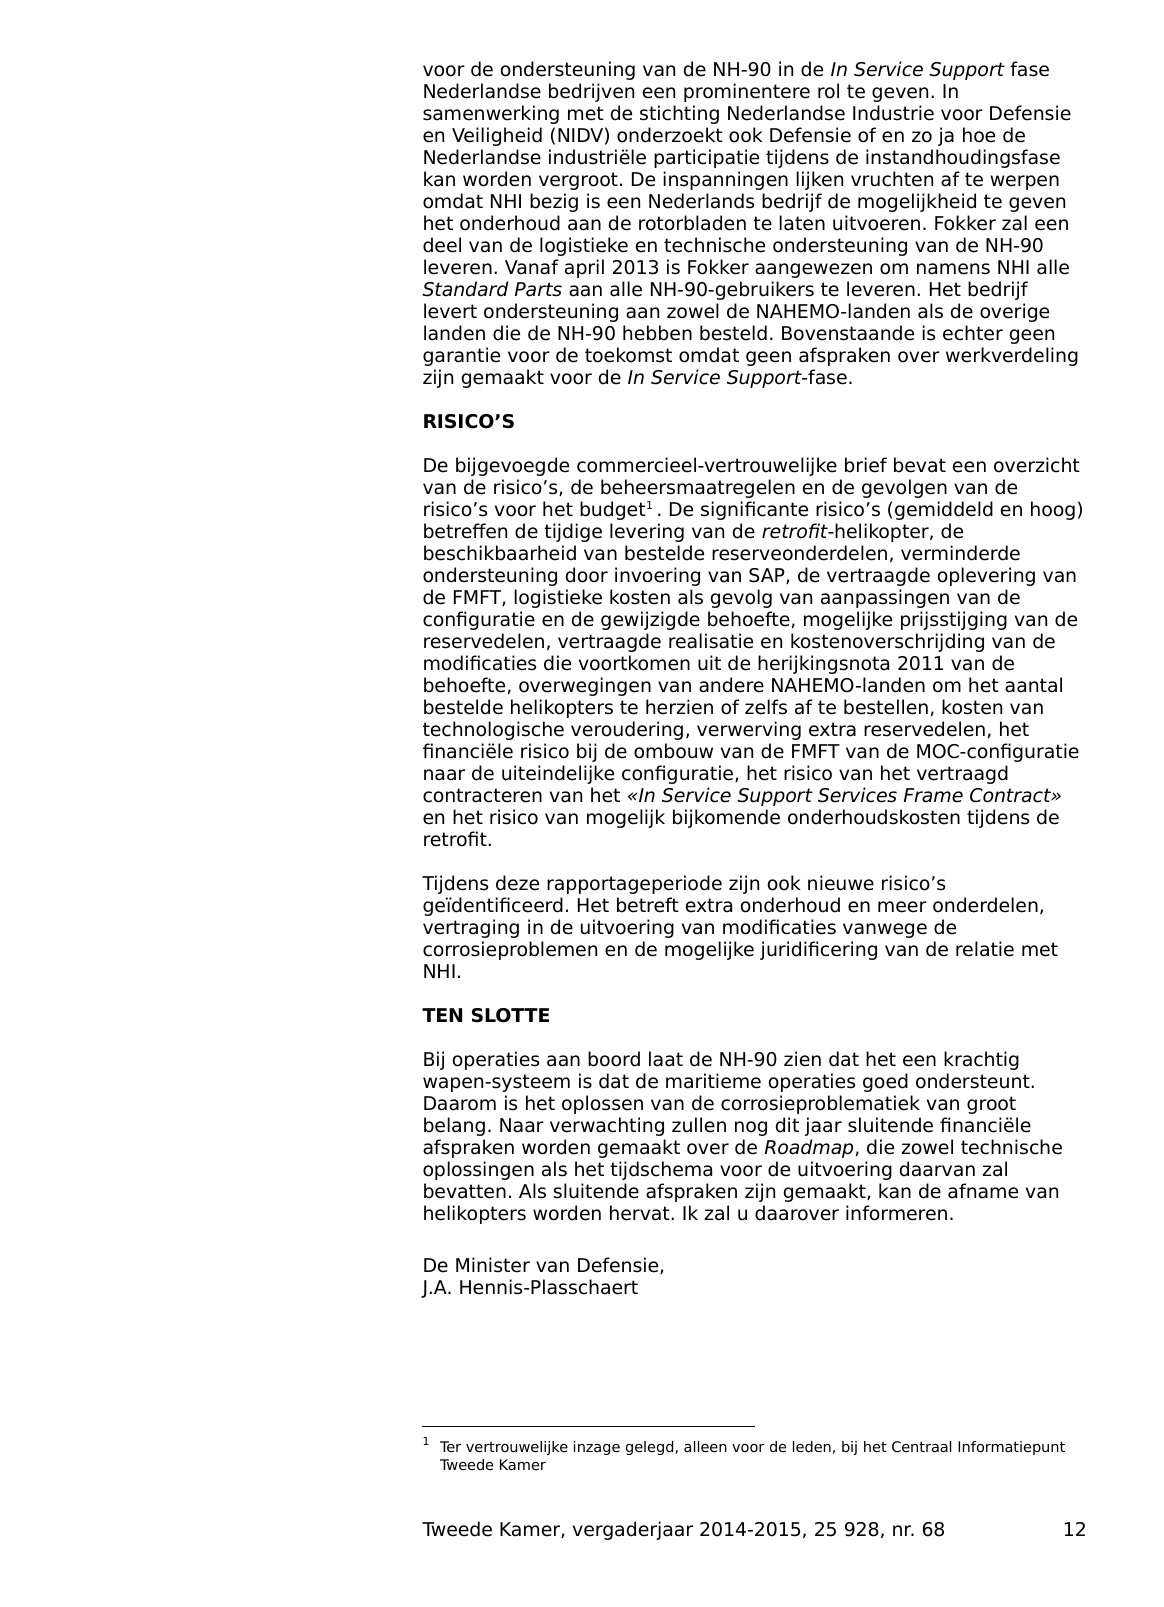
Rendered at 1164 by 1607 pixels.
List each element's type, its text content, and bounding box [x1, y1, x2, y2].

text Bij operaties aan boord laat de NH-90 zien dat het een krachtig wapen-systeem is dat de maritieme operaties goed ondersteunt. Daarom is het oplossen van de corrosieproblematiek van groot belang. Naar verwachting zullen nog dit jaar sluitende financiële afspraken worden gemaakt over de Roadmap, die zowel technische oplossingen als het tijdschema voor de uitvoering daarvan zal bevatten. Als sluitende afspraken zijn gemaakt, kan de afname van helikopters worden hervat. Ik zal u daarover informeren. [422, 1049, 1087, 1225]
subtitle TEN SLOTTE [422, 1005, 1087, 1027]
text De Minister van Defensie, J.A. Hennis-Plasschaert [422, 1255, 1087, 1299]
subtitle RISICO’S [422, 411, 1087, 433]
text Tijdens deze rapportageperiode zijn ook nieuwe risico’s geïdentificeerd. Het betreft extra onderhoud en meer onderdelen, vertraging in de uitvoering van modificaties vanwege de corrosieproblemen en de mogelijke juridificering van de relatie met NHI. [422, 873, 1087, 983]
text De bijgevoegde commercieel-vertrouwelijke brief bevat een overzicht van de risico’s, de beheersmaatregelen en de gevolgen van de risico’s voor het budget. De significante risico’s (gemiddeld en hoog) betreffen de tijdige levering van de retrofit-helikopter, de beschikbaarheid van bestelde reserveonderdelen, verminderde ondersteuning door invoering van SAP, de vertraagde oplevering van de FMFT, logistieke kosten als gevolg van aanpassingen van de configuratie en de gewijzigde behoefte, mogelijke prijsstijging van de reservedelen, vertraagde realisatie en kostenoverschrijding van de modificaties die voortkomen uit de herijkingsnota 2011 van de behoefte, overwegingen van andere NAHEMO-landen om het aantal bestelde helikopters te herzien of zelfs af te bestellen, kosten van technologische veroudering, verwerving extra reservedelen, het financiële risico bij de ombouw van de FMFT van de MOC-configuratie naar de uiteindelijke configuratie, het risico van het vertraagd contracteren van het «In Service Support Services Frame Contract» en het risico van mogelijk bijkomende onderhoudskosten tijdens de retrofit. [422, 455, 1087, 851]
text voor de ondersteuning van de NH-90 in de In Service Support fase Nederlandse bedrijven een prominentere rol te geven. In samenwerking met de stichting Nederlandse Industrie voor Defensie en Veiligheid (NIDV) onderzoekt ook Defensie of en zo ja hoe de Nederlandse industriële participatie tijdens de instandhoudingsfase kan worden vergroot. De inspanningen lijken vruchten af te werpen omdat NHI bezig is een Nederlands bedrijf de mogelijkheid te geven het onderhoud aan de rotorbladen te laten uitvoeren. Fokker zal een deel van de logistieke en technische ondersteuning van de NH-90 leveren. Vanaf april 2013 is Fokker aangewezen om namens NHI alle Standard Parts aan alle NH-90-gebruikers te leveren. Het bedrijf levert ondersteuning aan zowel de NAHEMO-landen als de overige landen die de NH-90 hebben besteld. Bovenstaande is echter geen garantie voor de toekomst omdat geen afspraken over werkverdeling zijn gemaakt voor de In Service Support-fase. [422, 59, 1087, 389]
text Ter vertrouwelijke inzage gelegd, alleen voor de leden, bij het Centraal Informatiepunt Tweede Kamer [422, 1435, 1087, 1474]
